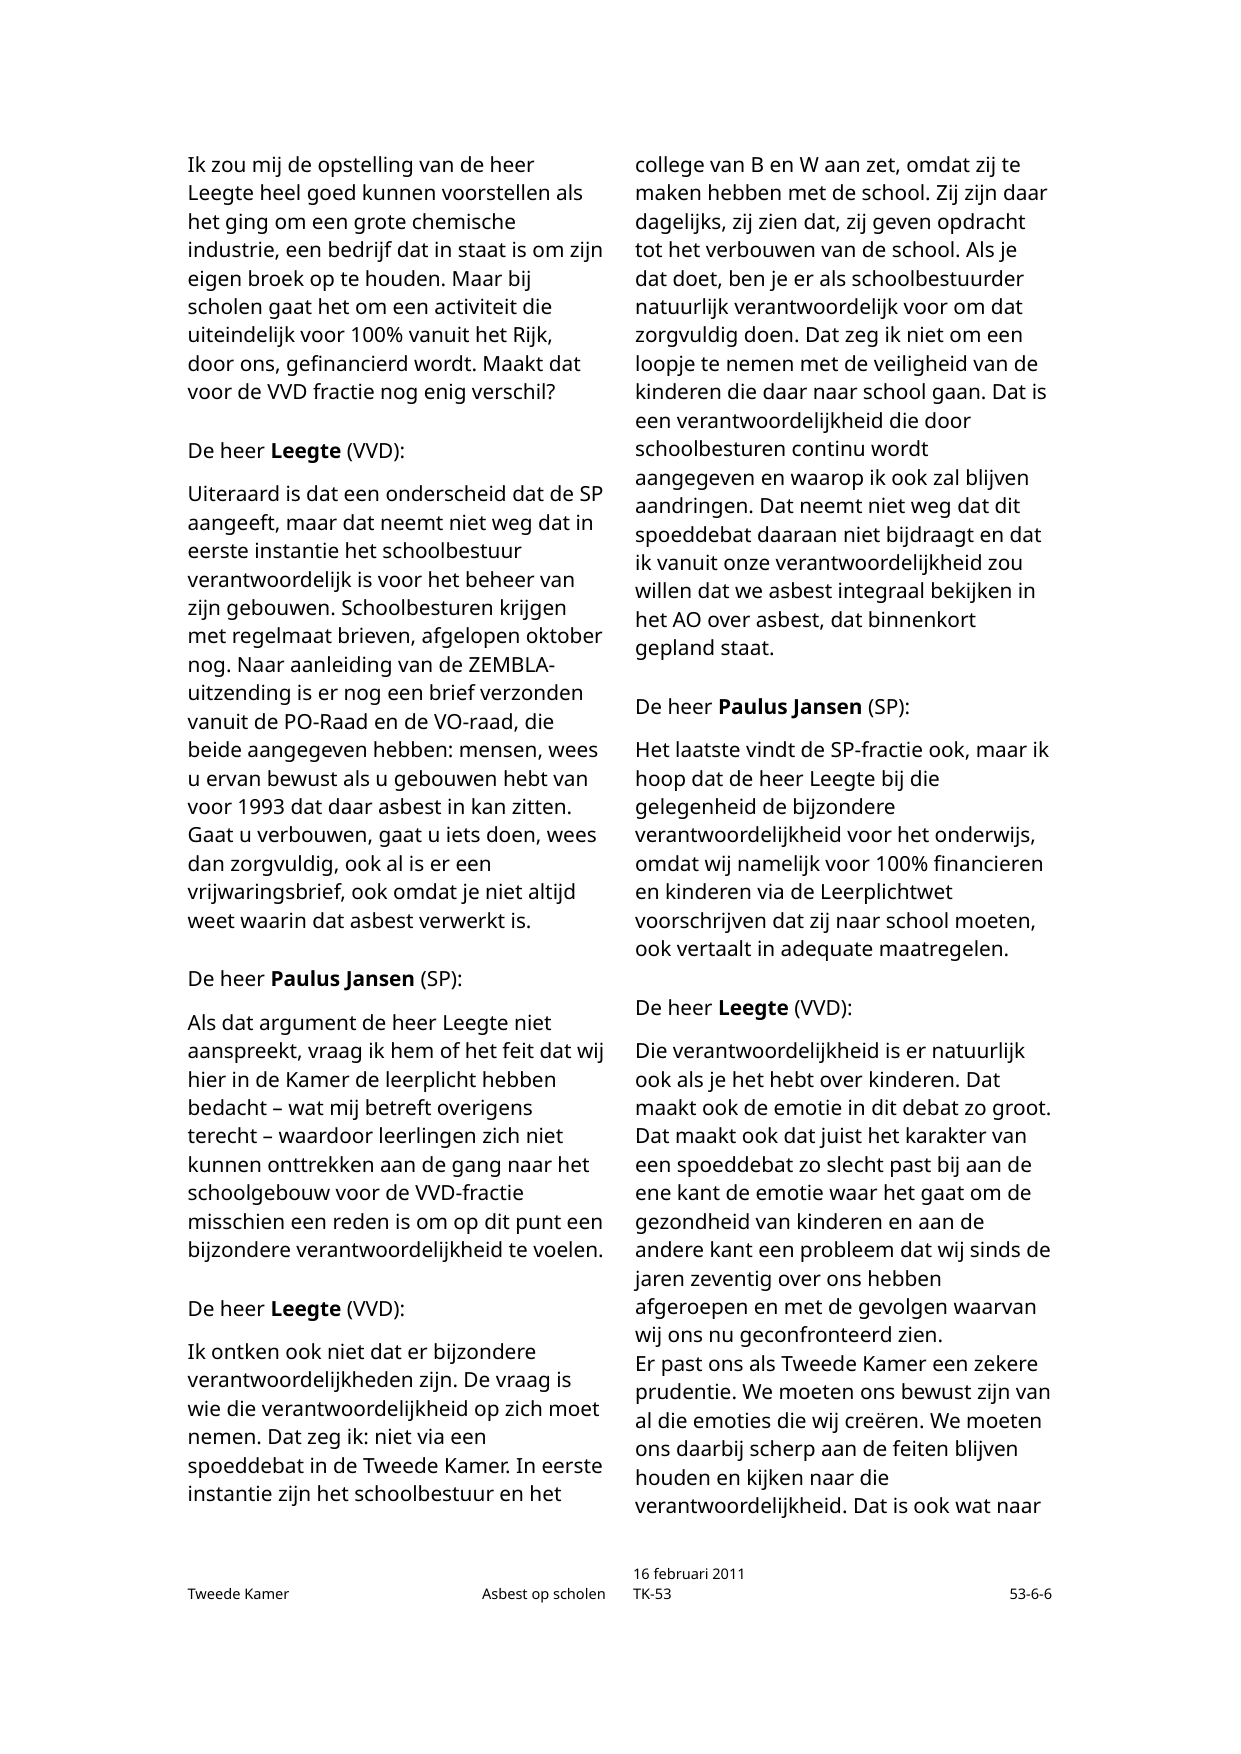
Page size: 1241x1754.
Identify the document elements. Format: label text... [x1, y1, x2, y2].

text Als dat argument de heer Leegte niet aanspreekt, vraag ik hem of het feit dat wij hier in de Kamer de leerplicht hebben bedacht – wat mij betreft overigens terecht – waardoor leerlingen zich niet kunnen onttrekken aan de gang naar het schoolgebouw voor de VVD-fractie misschien een reden is om op dit punt een bijzondere verantwoordelijkheid te voelen. [187, 1008, 605, 1264]
text Ik zou mij de opstelling van de heer Leegte heel goed kunnen voorstellen als het ging om een grote chemische industrie, een bedrijf dat in staat is om zijn eigen broek op te houden. Maar bij scholen gaat het om een activiteit die uiteindelijk voor 100% vanuit het Rijk, door ons, gefinancierd wordt. Maakt dat voor de VVD fractie nog enig verschil? [187, 150, 605, 406]
text Die verantwoordelijkheid is er natuurlijk ook als je het hebt over kinderen. Dat maakt ook de emotie in dit debat zo groot. Dat maakt ook dat juist het karakter van een spoeddebat zo slecht past bij aan de ene kant de emotie waar het gaat om de gezondheid van kinderen en aan de andere kant een probleem dat wij sinds de jaren zeventig over ons hebben afgeroepen en met de gevolgen waarvan wij ons nu geconfronteerd zien. [635, 1036, 1053, 1349]
text college van B en W aan zet, omdat zij te maken hebben met de school. Zij zijn daar dagelijks, zij zien dat, zij geven opdracht tot het verbouwen van de school. Als je dat doet, ben je er als schoolbestuurder natuurlijk verantwoordelijk voor om dat zorgvuldig doen. Dat zeg ik niet om een loopje te nemen met de veiligheid van de kinderen die daar naar school gaan. Dat is een verantwoordelijkheid die door schoolbesturen continu wordt aangegeven en waarop ik ook zal blijven aandringen. Dat neemt niet weg dat dit spoeddebat daaraan niet bijdraagt en dat ik vanuit onze verantwoordelijkheid zou willen dat we asbest integraal bekijken in het AO over asbest, dat binnenkort gepland staat. [635, 150, 1053, 662]
text De heer Paulus Jansen (SP): [187, 964, 605, 993]
text De heer Leegte (VVD): [635, 993, 1053, 1021]
text De heer Leegte (VVD): [187, 436, 605, 464]
text Het laatste vindt de SP-fractie ook, maar ik hoop dat de heer Leegte bij die gelegenheid de bijzondere verantwoordelijkheid voor het onderwijs, omdat wij namelijk voor 100% financieren en kinderen via de Leerplichtwet voorschrijven dat zij naar school moeten, ook vertaalt in adequate maatregelen. [635, 735, 1053, 963]
text Ik ontken ook niet dat er bijzondere verantwoordelijkheden zijn. De vraag is wie die verantwoordelijkheid op zich moet nemen. Dat zeg ik: niet via een spoeddebat in de Tweede Kamer. In eerste instantie zijn het schoolbestuur en het [187, 1337, 605, 1508]
text Er past ons als Tweede Kamer een zekere prudentie. We moeten ons bewust zijn van al die emoties die wij creëren. We moeten ons daarbij scherp aan de feiten blijven houden en kijken naar die verantwoordelijkheid. Dat is ook wat naar [635, 1349, 1053, 1520]
text De heer Leegte (VVD): [187, 1294, 605, 1322]
text Uiteraard is dat een onderscheid dat de SP aangeeft, maar dat neemt niet weg dat in eerste instantie het schoolbestuur verantwoordelijk is voor het beheer van zijn gebouwen. Schoolbesturen krijgen met regelmaat brieven, afgelopen oktober nog. Naar aanleiding van de ZEMBLA-uitzending is er nog een brief verzonden vanuit de PO-Raad en de VO-raad, die beide aangegeven hebben: mensen, wees u ervan bewust als u gebouwen hebt van voor 1993 dat daar asbest in kan zitten. Gaat u verbouwen, gaat u iets doen, wees dan zorgvuldig, ook al is er een vrijwaringsbrief, ook omdat je niet altijd weet waarin dat asbest verwerkt is. [187, 479, 605, 934]
text De heer Paulus Jansen (SP): [635, 692, 1053, 720]
